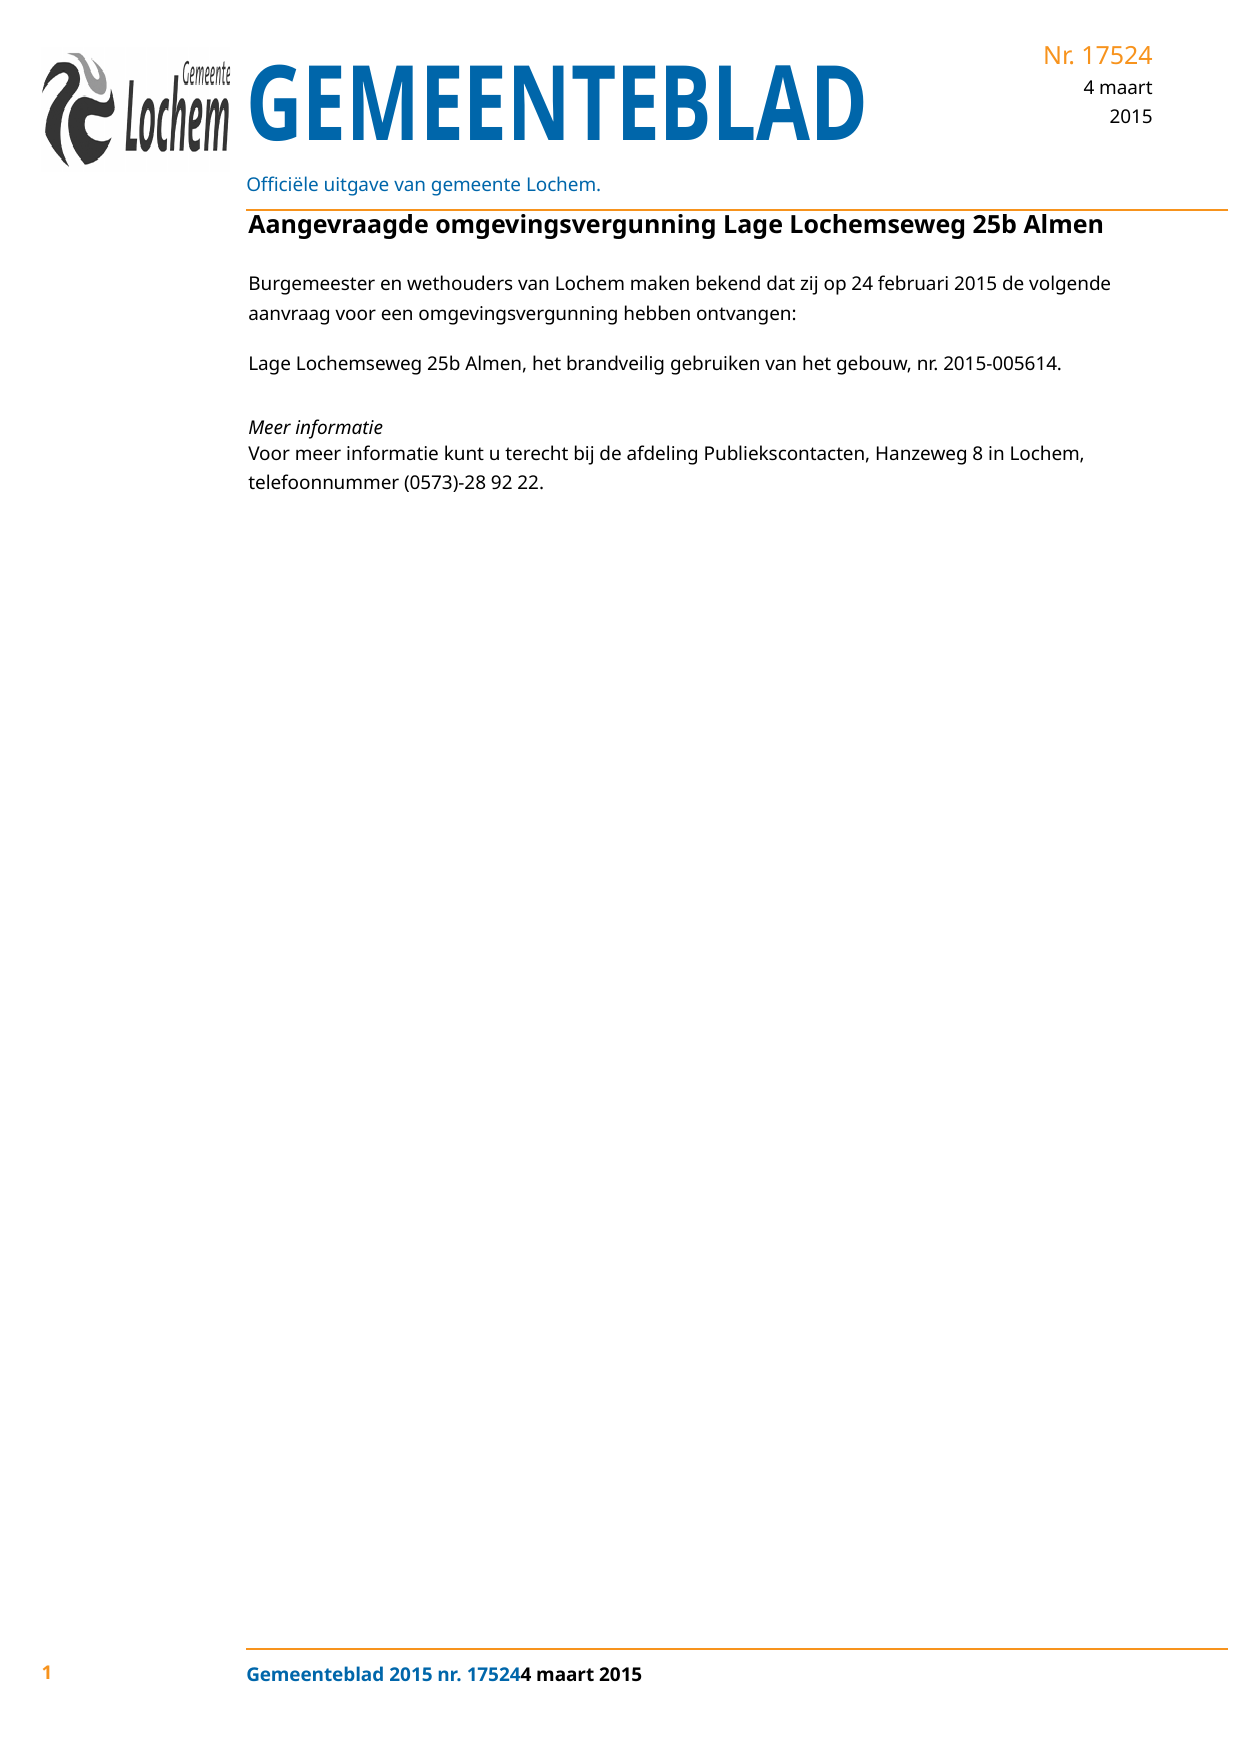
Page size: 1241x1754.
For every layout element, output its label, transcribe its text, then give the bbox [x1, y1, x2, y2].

text Aangevraagde omgevingsvergunning Lage Lochemseweg 25b Almen [248, 211, 1152, 241]
text Voor meer informatie kunt u terecht bij de afdeling Publiekscontacten, Hanzeweg 8 in Lochem, telefoonnummer (0573)-28 92 22. [248, 440, 1152, 495]
text Meer informatie [248, 414, 1152, 440]
picture [41, 47, 231, 172]
text Lage Lochemseweg 25b Almen, het brandveilig gebruiken van het gebouw, nr. 2015-005614. [248, 350, 1152, 376]
text Burgemeester en wethouders van Lochem maken bekend dat zij op 24 februari 2015 de volgende aanvraag voor een omgevingsvergunning hebben ontvangen: [248, 270, 1152, 326]
